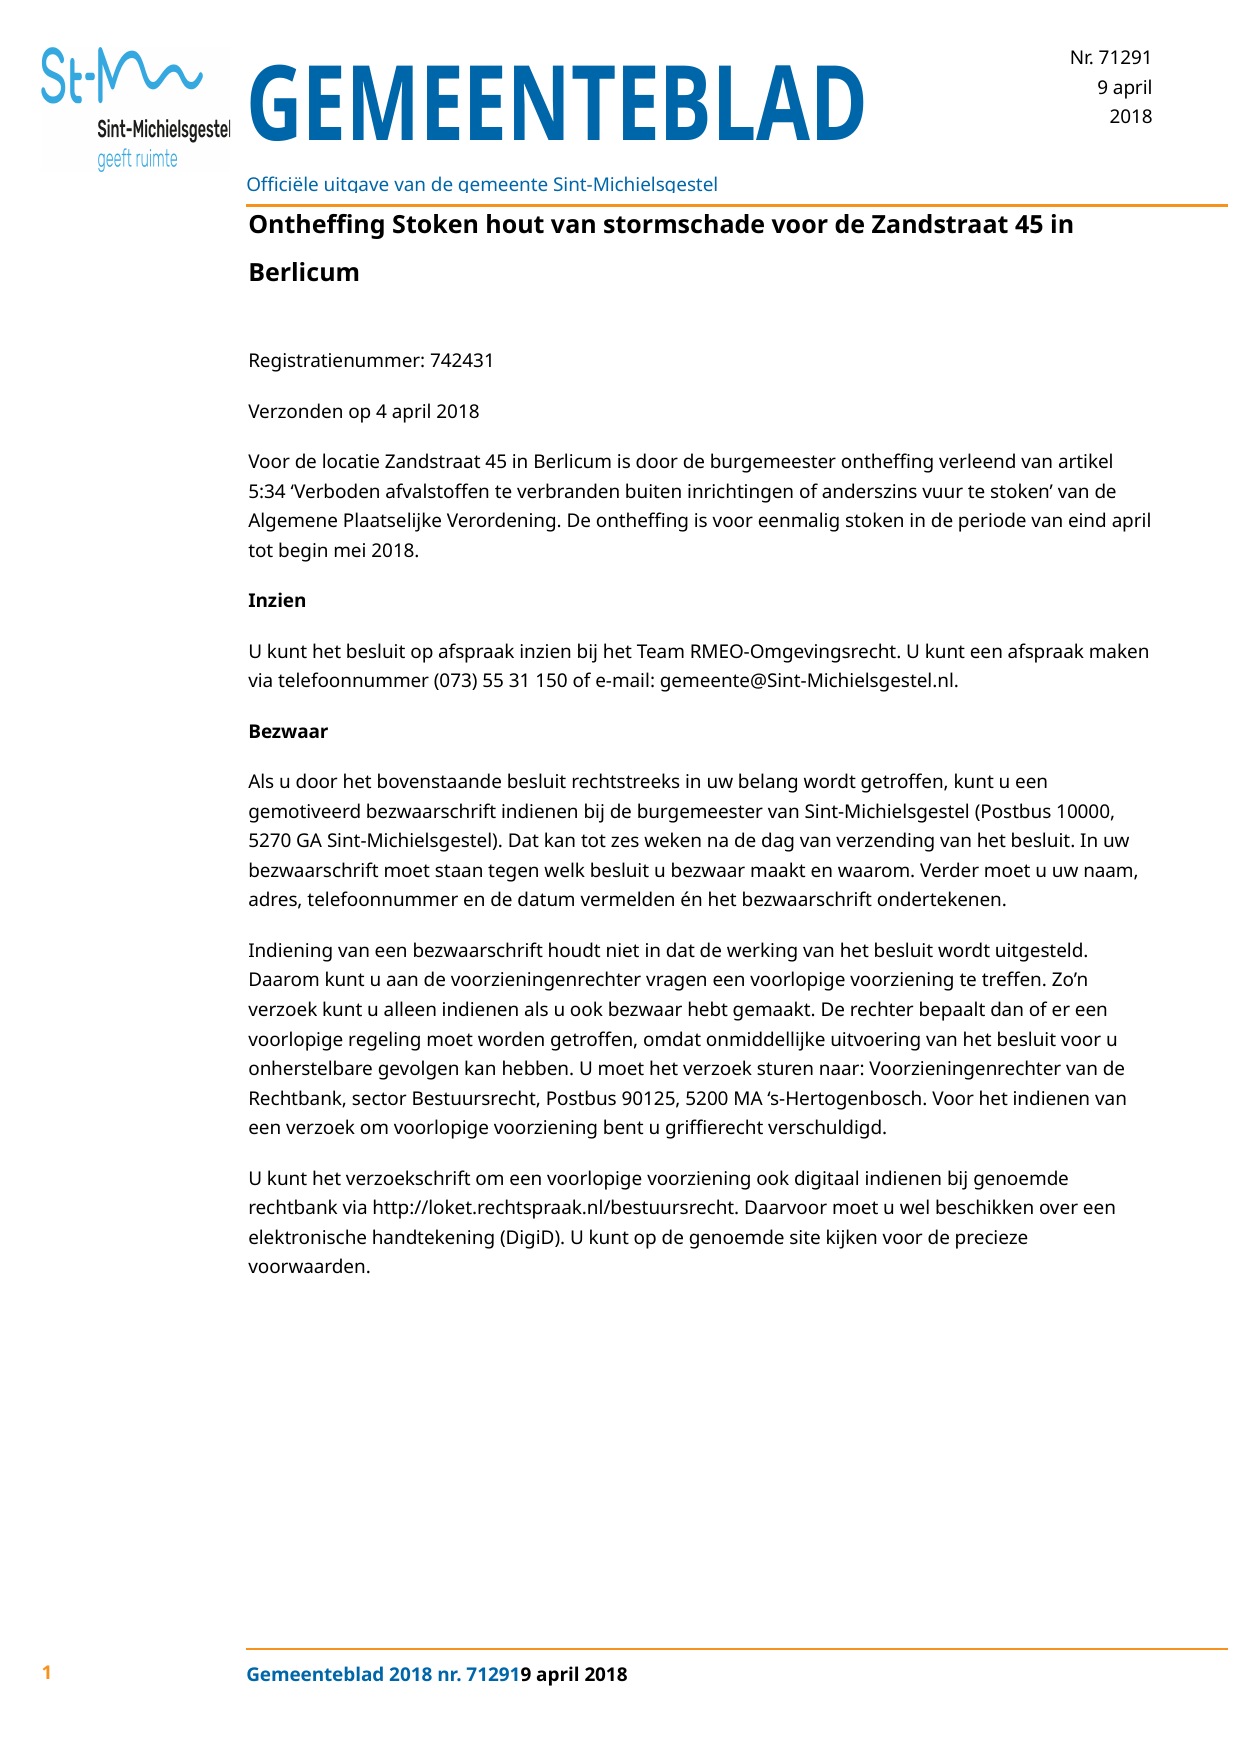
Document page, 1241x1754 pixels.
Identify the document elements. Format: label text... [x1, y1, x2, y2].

text Inzien [248, 587, 1152, 613]
text Indiening van een bezwaarschrift houdt niet in dat de werking van het besluit wordt uitgesteld. Daarom kunt u aan de voorzieningenrechter vragen een voorlopige voorziening te treffen. Zo’n verzoek kunt u alleen indienen als u ook bezwaar hebt gemaakt. De rechter bepaalt dan of er een voorlopige regeling moet worden getroffen, omdat onmiddellijke uitvoering van het besluit voor u onherstelbare gevolgen kan hebben. U moet het verzoek sturen naar: Voorzieningenrechter van de Rechtbank, sector Bestuursrecht, Postbus 90125, 5200 MA ‘s-Hertogenbosch. Voor het indienen van een verzoek om voorlopige voorziening bent u griffierecht verschuldigd. [248, 937, 1152, 1140]
text U kunt het verzoekschrift om een voorlopige voorziening ook digitaal indienen bij genoemde rechtbank via http://loket.rechtspraak.nl/bestuursrecht. Daarvoor moet u wel beschikken over een elektronische handtekening (DigiD). U kunt op de genoemde site kijken voor de precieze voorwaarden. [248, 1165, 1152, 1279]
text Ontheffing Stoken hout van stormschade voor de Zandstraat 45 in Berlicum [248, 207, 1152, 288]
text Registratienummer: 742431 [248, 347, 1152, 373]
text Voor de locatie Zandstraat 45 in Berlicum is door de burgemeester ontheffing verleend van artikel 5:34 ‘Verboden afvalstoffen te verbranden buiten inrichtingen of anderszins vuur te stoken’ van de Algemene Plaatselijke Verordening. De ontheffing is voor eenmalig stoken in de periode van eind april tot begin mei 2018. [248, 448, 1152, 563]
text Verzonden op 4 april 2018 [248, 398, 1152, 424]
text U kunt het besluit op afspraak inzien bij het Team RMEO-Omgevingsrecht. U kunt een afspraak maken via telefoonnummer (073) 55 31 150 of e-mail: gemeente@Sint-Michielsgestel.nl. [248, 638, 1152, 693]
picture [41, 47, 231, 172]
text Als u door het bovenstaande besluit rechtstreeks in uw belang wordt getroffen, kunt u een gemotiveerd bezwaarschrift indienen bij de burgemeester van Sint-Michielsgestel (Postbus 10000, 5270 GA Sint-Michielsgestel). Dat kan tot zes weken na de dag van verzending van het besluit. In uw bezwaarschrift moet staan tegen welk besluit u bezwaar maakt en waarom. Verder moet u uw naam, adres, telefoonnummer en de datum vermelden én het bezwaarschrift ondertekenen. [248, 768, 1152, 912]
text Bezwaar [248, 718, 1152, 744]
